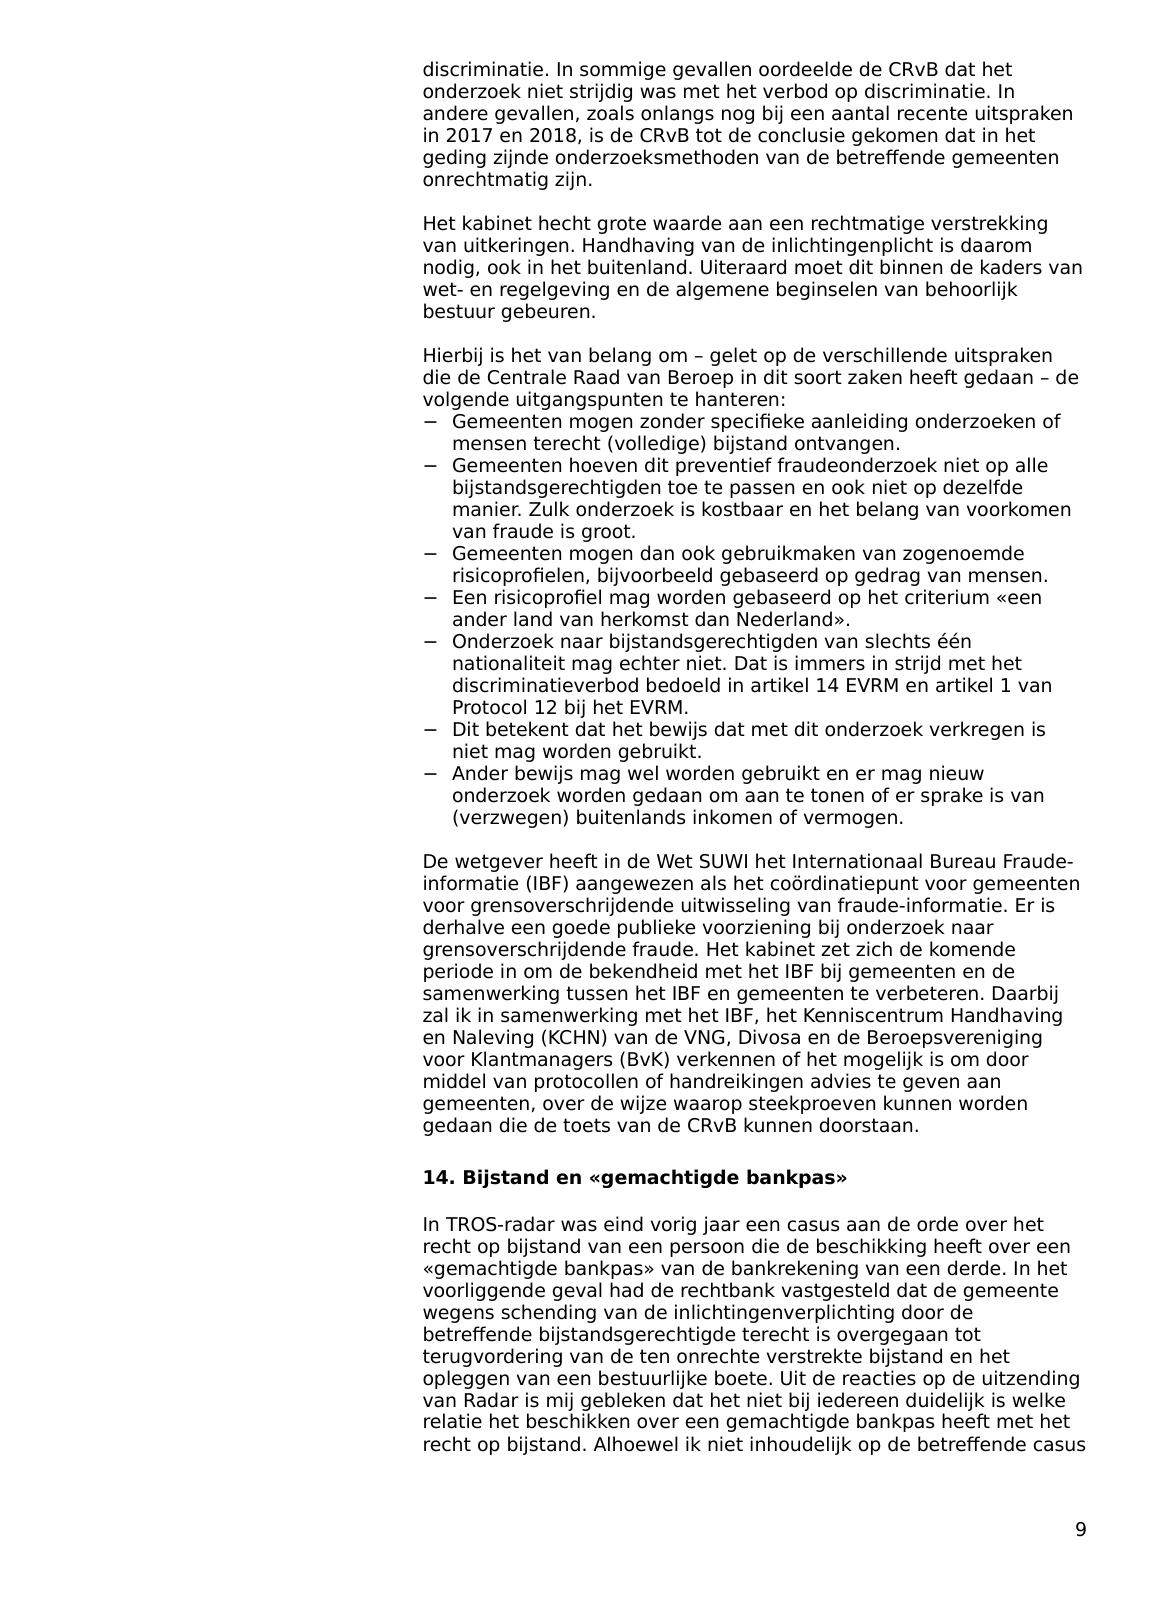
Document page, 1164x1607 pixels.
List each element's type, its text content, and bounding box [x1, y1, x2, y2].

text In TROS-radar was eind vorig jaar een casus aan de orde over het recht op bijstand van een persoon die de beschikking heeft over een «gemachtigde bankpas» van de bankrekening van een derde. In het voorliggende geval had de rechtbank vastgesteld dat de gemeente wegens schending van de inlichtingenverplichting door de betreffende bijstandsgerechtigde terecht is overgegaan tot terugvordering van de ten onrechte verstrekte bijstand en het opleggen van een bestuurlijke boete. Uit de reacties op de uitzending van Radar is mij gebleken dat het niet bij iedereen duidelijk is welke relatie het beschikken over een gemachtigde bankpas heeft met het recht op bijstand. Alhoewel ik niet inhoudelijk op de betreffende casus [422, 1214, 1087, 1455]
text De wetgever heeft in de Wet SUWI het Internationaal Bureau Fraude-informatie (IBF) aangewezen als het coördinatiepunt voor gemeenten voor grensoverschrijdende uitwisseling van fraude-informatie. Er is derhalve een goede publieke voorziening bij onderzoek naar grensoverschrijdende fraude. Het kabinet zet zich de komende periode in om de bekendheid met het IBF bij gemeenten en de samenwerking tussen het IBF en gemeenten te verbeteren. Daarbij zal ik in samenwerking met het IBF, het Kenniscentrum Handhaving en Naleving (KCHN) van de VNG, Divosa en de Beroepsvereniging voor Klantmanagers (BvK) verkennen of het mogelijk is om door middel van protocollen of handreikingen advies te geven aan gemeenten, over de wijze waarop steekproeven kunnen worden gedaan die de toets van de CRvB kunnen doorstaan. [422, 851, 1087, 1137]
text − Dit betekent dat het bewijs dat met dit onderzoek verkregen is niet mag worden gebruikt. [422, 719, 1087, 763]
text − Gemeenten mogen dan ook gebruikmaken van zogenoemde risicoprofielen, bijvoorbeeld gebaseerd op gedrag van mensen. [422, 543, 1087, 587]
text − Ander bewijs mag wel worden gebruikt en er mag nieuw onderzoek worden gedaan om aan te tonen of er sprake is van (verzwegen) buitenlands inkomen of vermogen. [422, 763, 1087, 829]
text − Gemeenten hoeven dit preventief fraudeonderzoek niet op alle bijstandsgerechtigden toe te passen en ook niet op dezelfde manier. Zulk onderzoek is kostbaar en het belang van voorkomen van fraude is groot. [422, 455, 1087, 543]
text − Een risicoprofiel mag worden gebaseerd op het criterium «een ander land van herkomst dan Nederland». [422, 587, 1087, 631]
text − Onderzoek naar bijstandsgerechtigden van slechts één nationaliteit mag echter niet. Dat is immers in strijd met het discriminatieverbod bedoeld in artikel 14 EVRM en artikel 1 van Protocol 12 bij het EVRM. [422, 631, 1087, 719]
text Het kabinet hecht grote waarde aan een rechtmatige verstrekking van uitkeringen. Handhaving van de inlichtingenplicht is daarom nodig, ook in het buitenland. Uiteraard moet dit binnen de kaders van wet- en regelgeving en de algemene beginselen van behoorlijk bestuur gebeuren. [422, 213, 1087, 323]
text − Gemeenten mogen zonder specifieke aanleiding onderzoeken of mensen terecht (volledige) bijstand ontvangen. [422, 411, 1087, 455]
text discriminatie. In sommige gevallen oordeelde de CRvB dat het onderzoek niet strijdig was met het verbod op discriminatie. In andere gevallen, zoals onlangs nog bij een aantal recente uitspraken in 2017 en 2018, is de CRvB tot de conclusie gekomen dat in het geding zijnde onderzoeksmethoden van de betreffende gemeenten onrechtmatig zijn. [422, 59, 1087, 191]
subtitle 14. Bijstand en «gemachtigde bankpas» [422, 1167, 1087, 1189]
text Hierbij is het van belang om – gelet op de verschillende uitspraken die de Centrale Raad van Beroep in dit soort zaken heeft gedaan – de volgende uitgangspunten te hanteren: [422, 345, 1087, 411]
